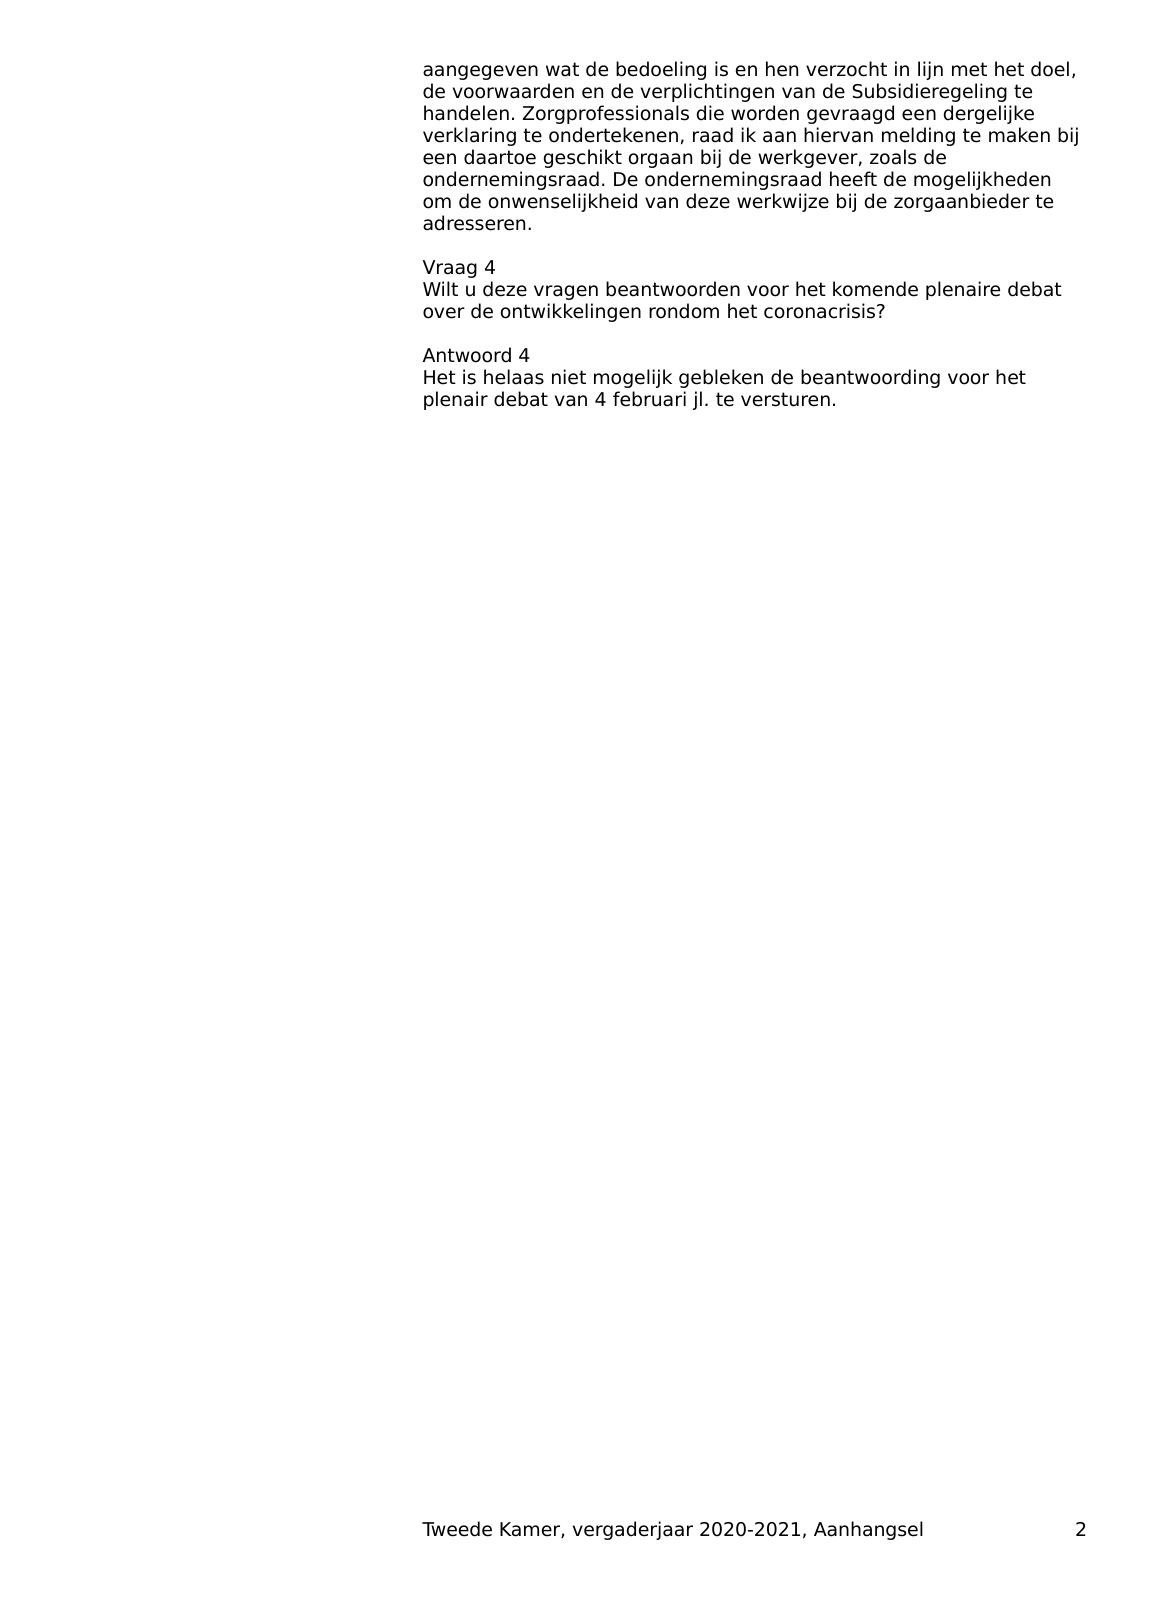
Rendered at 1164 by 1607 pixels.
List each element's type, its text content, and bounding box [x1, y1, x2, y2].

text Vraag 4 [422, 257, 1087, 279]
text aangegeven wat de bedoeling is en hen verzocht in lijn met het doel, de voorwaarden en de verplichtingen van de Subsidieregeling te handelen. Zorgprofessionals die worden gevraagd een dergelijke verklaring te ondertekenen, raad ik aan hiervan melding te maken bij een daartoe geschikt orgaan bij de werkgever, zoals de ondernemingsraad. De ondernemingsraad heeft de mogelijkheden om de onwenselijkheid van deze werkwijze bij de zorgaanbieder te adresseren. [422, 59, 1087, 235]
text Antwoord 4 [422, 345, 1087, 367]
text Wilt u deze vragen beantwoorden voor het komende plenaire debat over de ontwikkelingen rondom het coronacrisis? [422, 279, 1087, 323]
text Het is helaas niet mogelijk gebleken de beantwoording voor het plenair debat van 4 februari jl. te versturen. [422, 367, 1087, 411]
